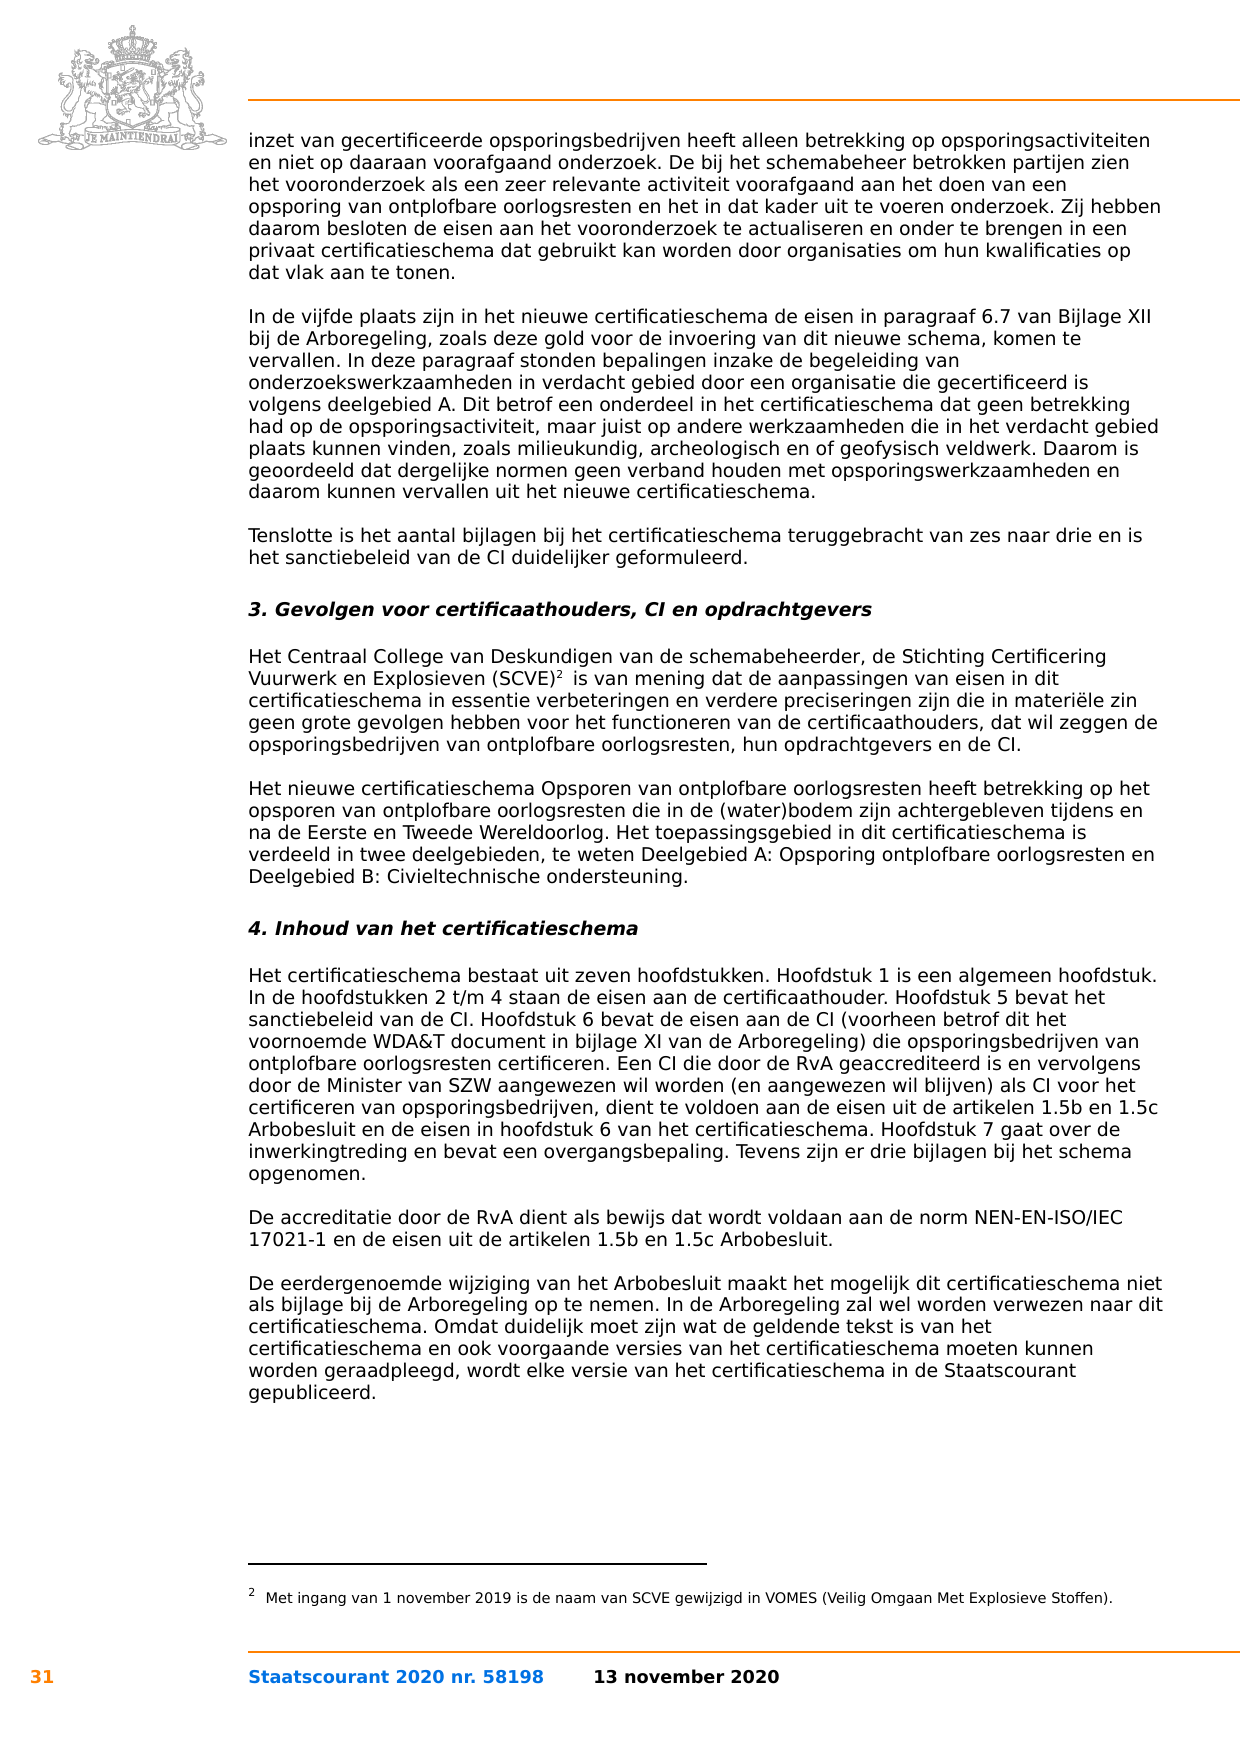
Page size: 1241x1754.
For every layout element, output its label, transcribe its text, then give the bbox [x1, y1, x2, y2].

text De eerdergenoemde wijziging van het Arbobesluit maakt het mogelijk dit certificatieschema niet als bijlage bij de Arboregeling op te nemen. In de Arboregeling zal wel worden verwezen naar dit certificatieschema. Omdat duidelijk moet zijn wat de geldende tekst is van het certificatieschema en ook voorgaande versies van het certificatieschema moeten kunnen worden geraadpleegd, wordt elke versie van het certificatieschema in de Staatscourant gepubliceerd. [248, 1272, 1163, 1404]
text Het nieuwe certificatieschema Opsporen van ontplofbare oorlogsresten heeft betrekking op het opsporen van ontplofbare oorlogsresten die in de (water)bodem zijn achtergebleven tijdens en na de Eerste en Tweede Wereldoorlog. Het toepassingsgebied in dit certificatieschema is verdeeld in twee deelgebieden, te weten Deelgebied A: Opsporing ontplofbare oorlogsresten en Deelgebied B: Civieltechnische ondersteuning. [248, 778, 1163, 888]
text Het certificatieschema bestaat uit zeven hoofdstukken. Hoofdstuk 1 is een algemeen hoofdstuk. In de hoofdstukken 2 t/m 4 staan de eisen aan de certificaathouder. Hoofdstuk 5 bevat het sanctiebeleid van de CI. Hoofdstuk 6 bevat de eisen aan de CI (voorheen betrof dit het voornoemde WDA&T document in bijlage XI van de Arboregeling) die opsporingsbedrijven van ontplofbare oorlogsresten certificeren. Een CI die door de RvA geaccrediteerd is en vervolgens door de Minister van SZW aangewezen wil worden (en aangewezen wil blijven) als CI voor het certificeren van opsporingsbedrijven, dient te voldoen aan de eisen uit de artikelen 1.5b en 1.5c Arbobesluit en de eisen in hoofdstuk 6 van het certificatieschema. Hoofdstuk 7 gaat over de inwerkingtreding en bevat een overgangsbepaling. Tevens zijn er drie bijlagen bij het schema opgenomen. [248, 965, 1163, 1185]
text Met ingang van 1 november 2019 is de naam van SCVE gewijzigd in VOMES (Veilig Omgaan Met Explosieve Stoffen). [248, 1586, 1163, 1608]
text inzet van gecertificeerde opsporingsbedrijven heeft alleen betrekking op opsporingsactiviteiten en niet op daaraan voorafgaand onderzoek. De bij het schemabeheer betrokken partijen zien het vooronderzoek als een zeer relevante activiteit voorafgaand aan het doen van een opsporing van ontplofbare oorlogsresten en het in dat kader uit te voeren onderzoek. Zij hebben daarom besloten de eisen aan het vooronderzoek te actualiseren en onder te brengen in een privaat certificatieschema dat gebruikt kan worden door organisaties om hun kwalificaties op dat vlak aan te tonen. [248, 130, 1163, 284]
text Het Centraal College van Deskundigen van de schemabeheerder, de Stichting Certificering Vuurwerk en Explosieven (SCVE) is van mening dat de aanpassingen van eisen in dit certificatieschema in essentie verbeteringen en verdere preciseringen zijn die in materiële zin geen grote gevolgen hebben voor het functioneren van de certificaathouders, dat wil zeggen de opsporingsbedrijven van ontplofbare oorlogsresten, hun opdrachtgevers en de CI. [248, 646, 1163, 756]
text In de vijfde plaats zijn in het nieuwe certificatieschema de eisen in paragraaf 6.7 van Bijlage XII bij de Arboregeling, zoals deze gold voor de invoering van dit nieuwe schema, komen te vervallen. In deze paragraaf stonden bepalingen inzake de begeleiding van onderzoekswerkzaamheden in verdacht gebied door een organisatie die gecertificeerd is volgens deelgebied A. Dit betrof een onderdeel in het certificatieschema dat geen betrekking had op de opsporingsactiviteit, maar juist op andere werkzaamheden die in het verdacht gebied plaats kunnen vinden, zoals milieukundig, archeologisch en of geofysisch veldwerk. Daarom is geoordeeld dat dergelijke normen geen verband houden met opsporingswerkzaamheden en daarom kunnen vervallen uit het nieuwe certificatieschema. [248, 306, 1163, 503]
subtitle 3. Gevolgen voor certificaathouders, CI en opdrachtgevers [248, 599, 1163, 621]
subtitle 4. Inhoud van het certificatieschema [248, 918, 1163, 940]
text Tenslotte is het aantal bijlagen bij het certificatieschema teruggebracht van zes naar drie en is het sanctiebeleid van de CI duidelijker geformuleerd. [248, 525, 1163, 569]
text De accreditatie door de RvA dient als bewijs dat wordt voldaan aan de norm NEN-EN-ISO/IEC 17021-1 en de eisen uit de artikelen 1.5b en 1.5c Arbobesluit. [248, 1207, 1163, 1251]
picture [38, 25, 227, 150]
